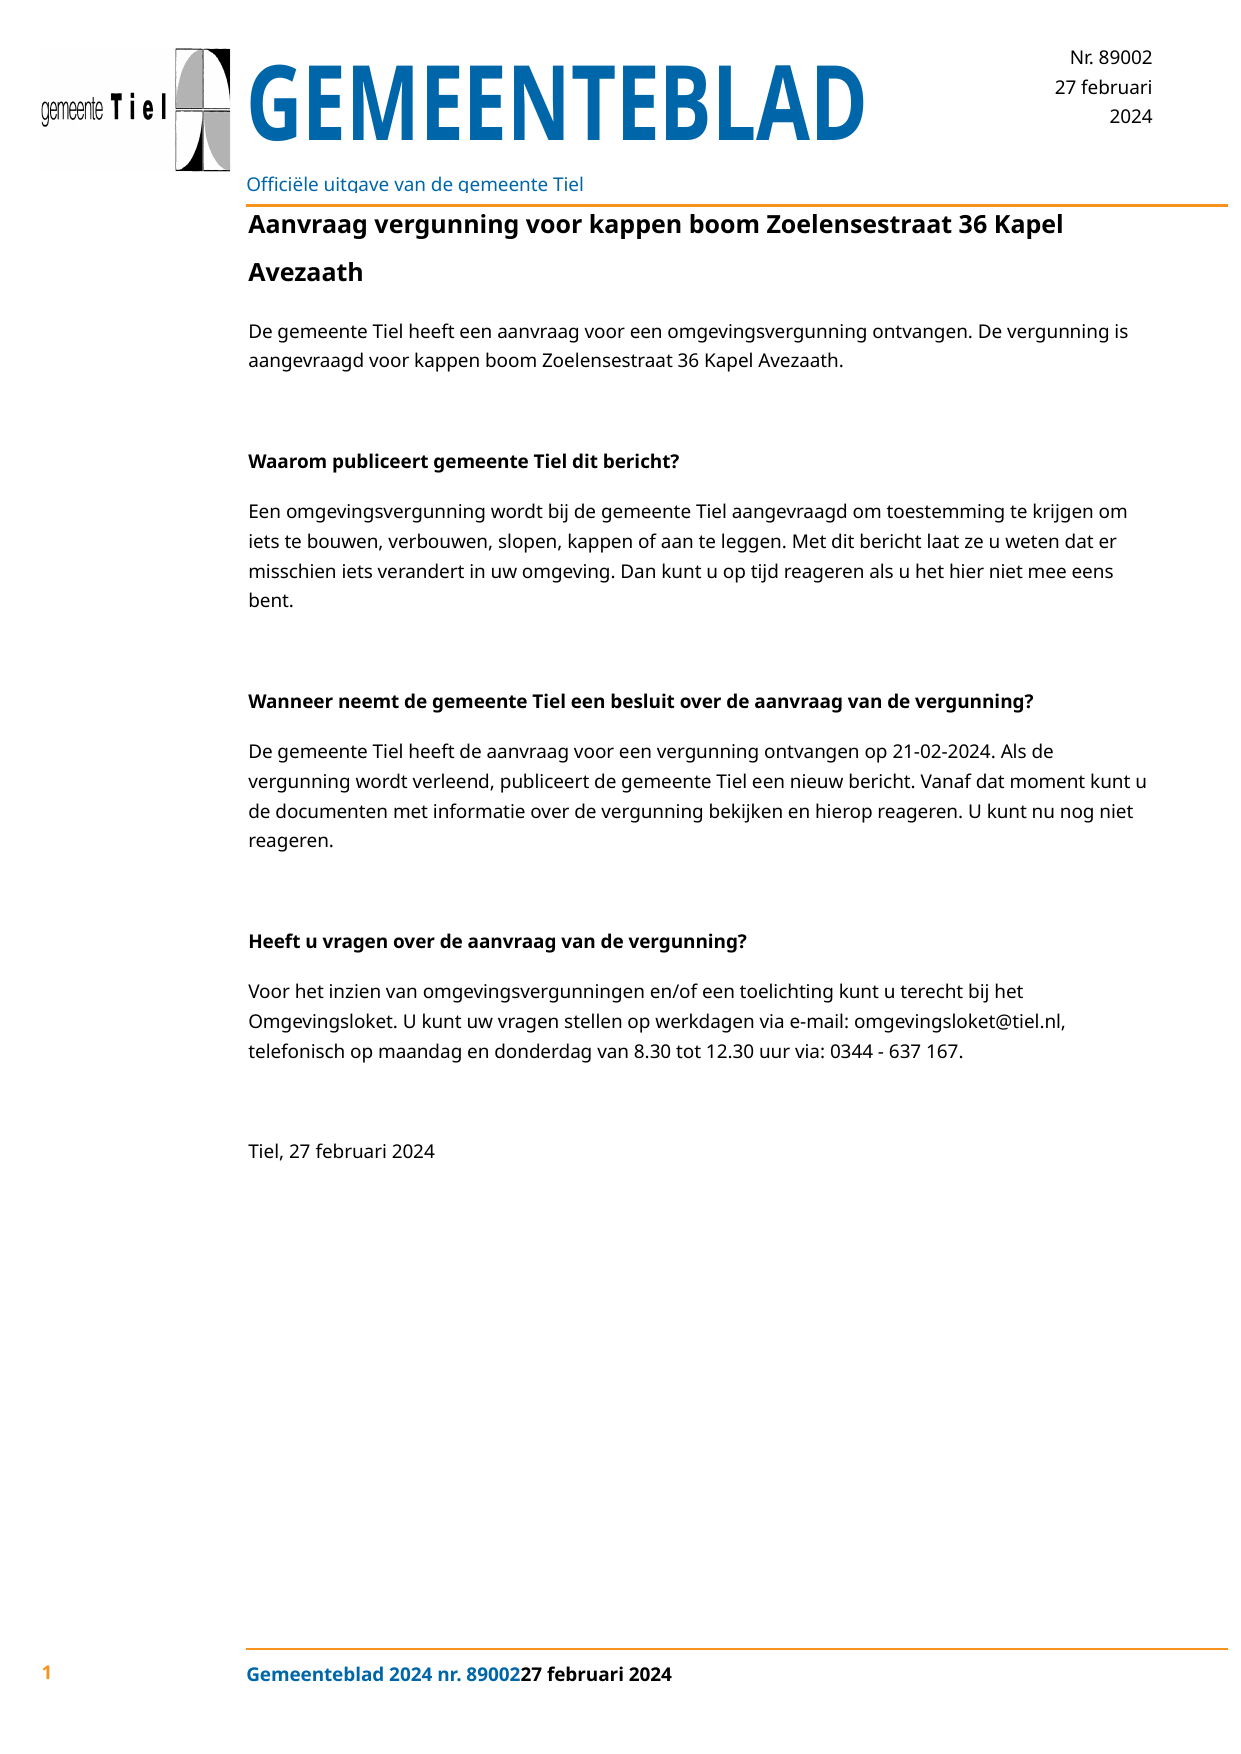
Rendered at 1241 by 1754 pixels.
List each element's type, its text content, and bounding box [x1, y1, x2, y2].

text Voor het inzien van omgevingsvergunningen en/of een toelichting kunt u terecht bij het Omgevingsloket. U kunt uw vragen stellen op werkdagen via e-mail: omgevingsloket@tiel.nl, telefonisch op maandag en donderdag van 8.30 tot 12.30 uur via: 0344 - 637 167. [248, 979, 1152, 1064]
picture [41, 47, 231, 172]
text Wanneer neemt de gemeente Tiel een besluit over de aanvraag van de vergunning? [248, 688, 1152, 714]
text Waarom publiceert gemeente Tiel dit bericht? [248, 448, 1152, 474]
text Tiel, 27 februari 2024 [248, 1139, 1152, 1164]
text De gemeente Tiel heeft een aanvraag voor een omgevingsvergunning ontvangen. De vergunning is aangevraagd voor kappen boom Zoelensestraat 36 Kapel Avezaath. [248, 318, 1152, 373]
text Aanvraag vergunning voor kappen boom Zoelensestraat 36 Kapel Avezaath [248, 207, 1152, 288]
text Heeft u vragen over de aanvraag van de vergunning? [248, 928, 1152, 954]
text Een omgevingsvergunning wordt bij de gemeente Tiel aangevraagd om toestemming te krijgen om iets te bouwen, verbouwen, slopen, kappen of aan te leggen. Met dit bericht laat ze u weten dat er misschien iets verandert in uw omgeving. Dan kunt u op tijd reageren als u het hier niet mee eens bent. [248, 499, 1152, 613]
text De gemeente Tiel heeft de aanvraag voor een vergunning ontvangen op 21-02-2024. Als de vergunning wordt verleend, publiceert de gemeente Tiel een nieuw bericht. Vanaf dat moment kunt u de documenten met informatie over de vergunning bekijken en hierop reageren. U kunt nu nog niet reageren. [248, 739, 1152, 853]
